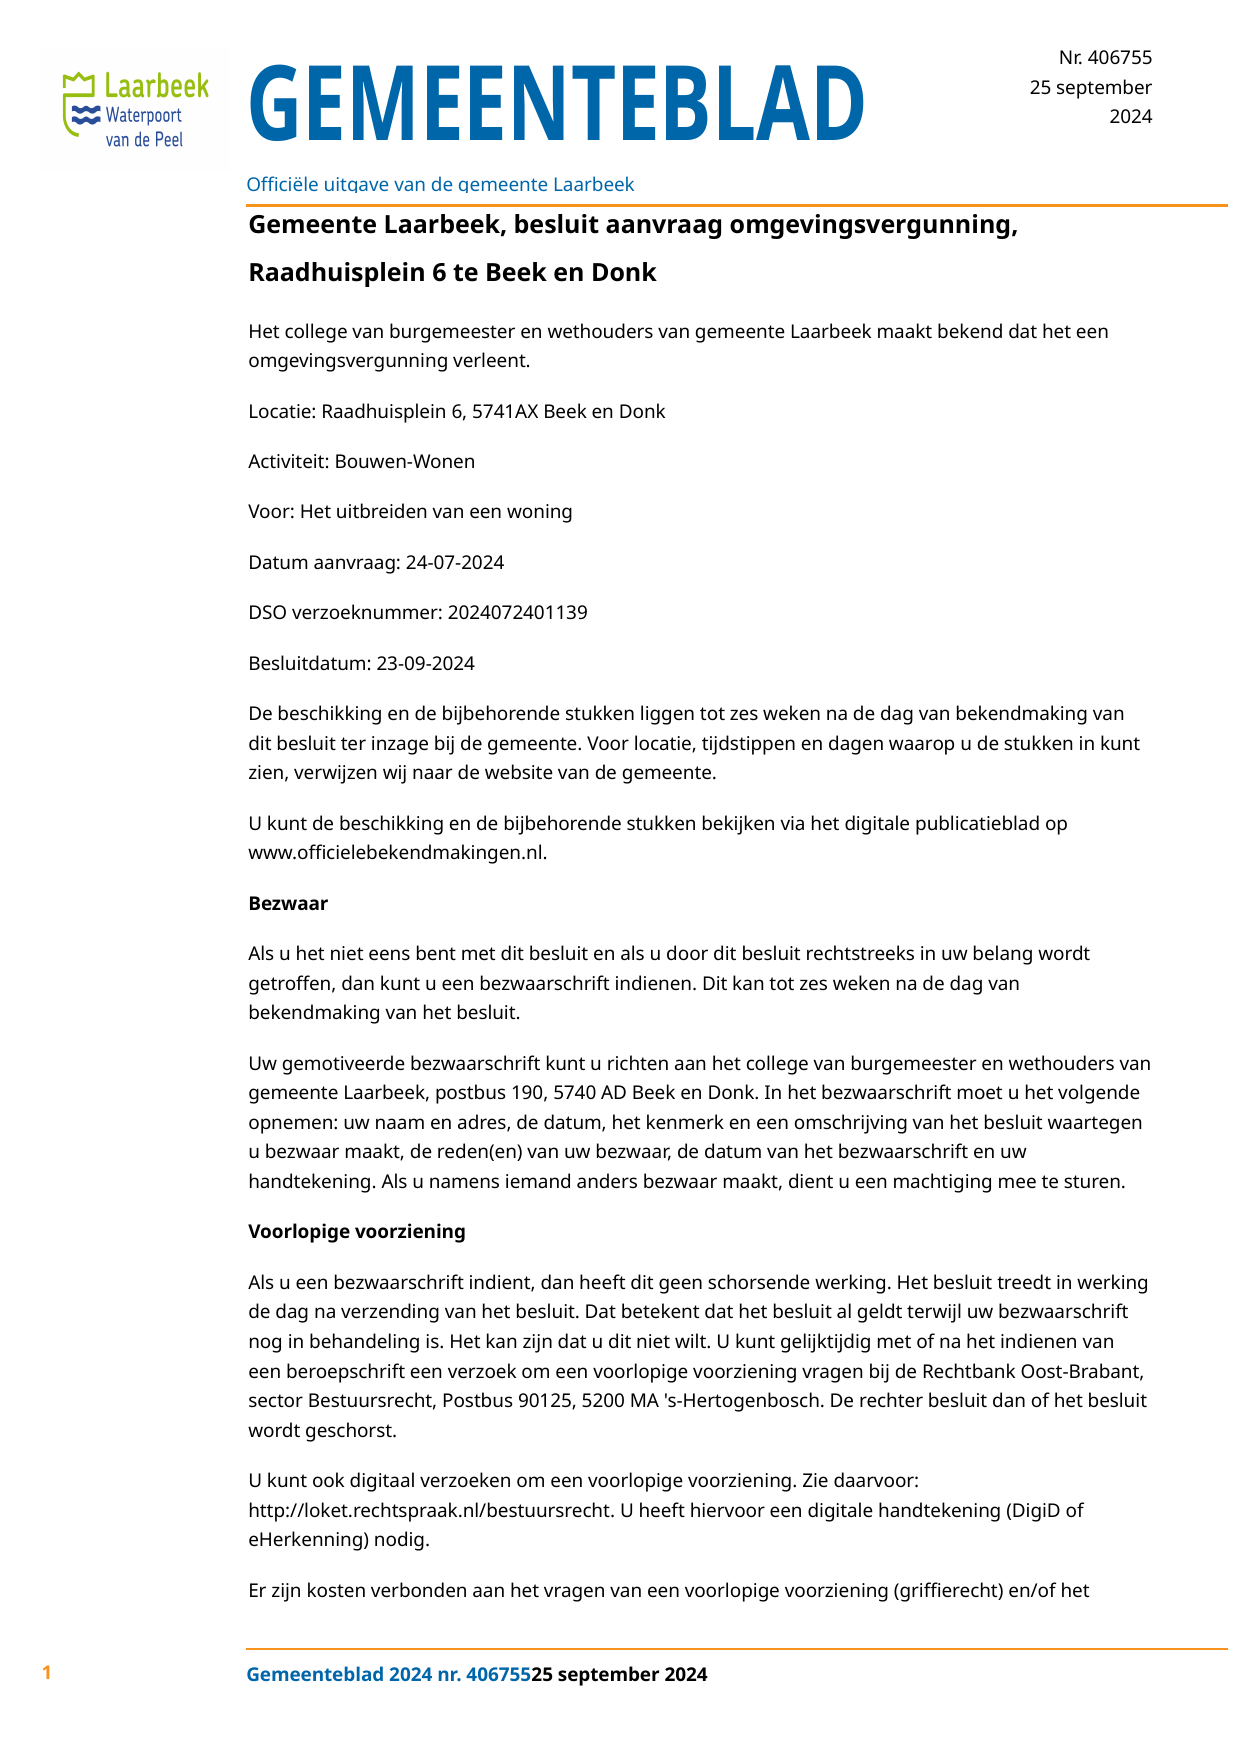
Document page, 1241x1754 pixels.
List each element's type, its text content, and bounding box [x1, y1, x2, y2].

text Als u het niet eens bent met dit besluit en als u door dit besluit rechtstreeks in uw belang wordt getroffen, dan kunt u een bezwaarschrift indienen. Dit kan tot zes weken na de dag van bekendmaking van het besluit. [248, 940, 1152, 1025]
text De beschikking en de bijbehorende stukken liggen tot zes weken na de dag van bekendmaking van dit besluit ter inzage bij de gemeente. Voor locatie, tijdstippen en dagen waarop u de stukken in kunt zien, verwijzen wij naar de website van de gemeente. [248, 700, 1152, 785]
text Er zijn kosten verbonden aan het vragen van een voorlopige voorziening (griffierecht) en/of het [248, 1577, 1152, 1603]
picture [41, 47, 231, 172]
text U kunt de beschikking en de bijbehorende stukken bekijken via het digitale publicatieblad op www.officielebekendmakingen.nl. [248, 810, 1152, 865]
text Locatie: Raadhuisplein 6, 5741AX Beek en Donk [248, 398, 1152, 424]
text U kunt ook digitaal verzoeken om een voorlopige voorziening. Zie daarvoor: http://loket.rechtspraak.nl/bestuursrecht. U heeft hiervoor een digitale handtekening (DigiD of eHerkenning) nodig. [248, 1467, 1152, 1552]
text Voorlopige voorziening [248, 1219, 1152, 1244]
text Besluitdatum: 23-09-2024 [248, 650, 1152, 676]
text Activiteit: Bouwen-Wonen [248, 448, 1152, 474]
text Voor: Het uitbreiden van een woning [248, 499, 1152, 524]
text Uw gemotiveerde bezwaarschrift kunt u richten aan het college van burgemeester en wethouders van gemeente Laarbeek, postbus 190, 5740 AD Beek en Donk. In het bezwaarschrift moet u het volgende opnemen: uw naam en adres, de datum, het kenmerk en een omschrijving van het besluit waartegen u bezwaar maakt, de reden(en) van uw bezwaar, de datum van het bezwaarschrift en uw handtekening. Als u namens iemand anders bezwaar maakt, dient u een machtiging mee te sturen. [248, 1050, 1152, 1194]
text Als u een bezwaarschrift indient, dan heeft dit geen schorsende werking. Het besluit treedt in werking de dag na verzending van het besluit. Dat betekent dat het besluit al geldt terwijl uw bezwaarschrift nog in behandeling is. Het kan zijn dat u dit niet wilt. U kunt gelijktijdig met of na het indienen van een beroepschrift een verzoek om een voorlopige voorziening vragen bij de Rechtbank Oost-Brabant, sector Bestuursrecht, Postbus 90125, 5200 MA 's‑Hertogenbosch. De rechter besluit dan of het besluit wordt geschorst. [248, 1269, 1152, 1443]
text Bezwaar [248, 890, 1152, 916]
text DSO verzoeknummer: 2024072401139 [248, 599, 1152, 625]
text Gemeente Laarbeek, besluit aanvraag omgevingsvergunning, Raadhuisplein 6 te Beek en Donk [248, 207, 1152, 288]
text Het college van burgemeester en wethouders van gemeente Laarbeek maakt bekend dat het een omgevingsvergunning verleent. [248, 318, 1152, 373]
text Datum aanvraag: 24-07-2024 [248, 549, 1152, 575]
